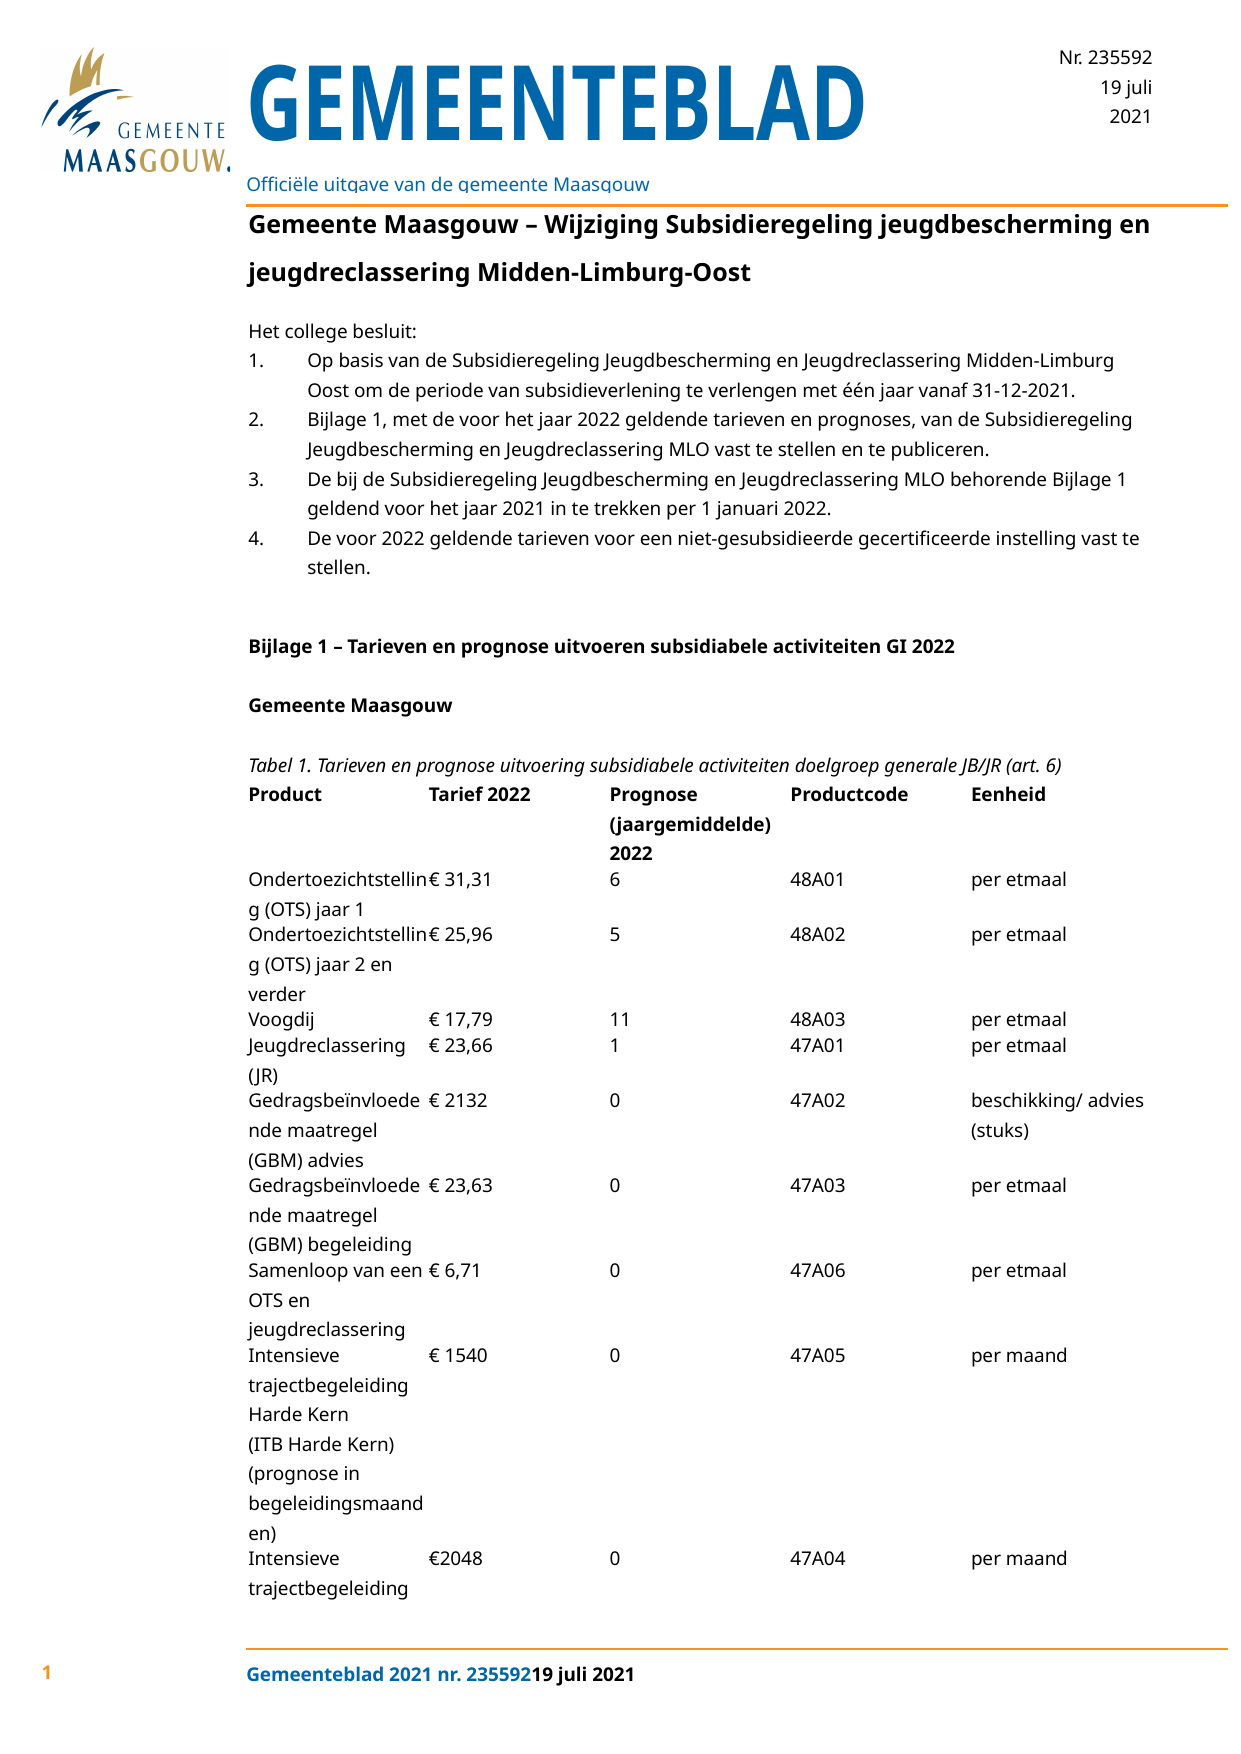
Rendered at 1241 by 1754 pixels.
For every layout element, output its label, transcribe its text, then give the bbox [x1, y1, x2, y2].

table_cell Samenloop van een OTS en jeugdreclassering [248, 1258, 429, 1342]
table_cell 0 [609, 1546, 790, 1601]
table_cell 11 [609, 1007, 790, 1032]
text Bijlage 1 – Tarieven en prognose uitvoeren subsidiabele activiteiten GI 2022 [248, 633, 1152, 659]
table_header Productcode [790, 781, 971, 866]
table_cell 47A06 [790, 1258, 971, 1342]
table_cell Ondertoezichtstelling (OTS) jaar 2 en verder [248, 922, 429, 1007]
table_cell 0 [609, 1088, 790, 1172]
table_cell per etmaal [971, 866, 1152, 922]
table_header Eenheid [971, 781, 1152, 866]
table_cell € 23,63 [429, 1173, 609, 1257]
list Bijlage 1, met de voor het jaar 2022 geldende tarieven en prognoses, van de Subsidieregeling Jeugdbescherming en Jeugdreclassering MLO vast te stellen en te publiceren. [248, 407, 1152, 462]
table_cell per maand [971, 1546, 1152, 1601]
table_cell 47A05 [790, 1342, 971, 1546]
table_cell beschikking/ advies (stuks) [971, 1088, 1152, 1172]
table_header Tarief 2022 [429, 781, 609, 866]
table_cell €2048 [429, 1546, 609, 1601]
table_cell 47A02 [790, 1088, 971, 1172]
table_header Product [248, 781, 429, 866]
table_cell € 31,31 [429, 866, 609, 922]
text Gemeente Maasgouw [248, 693, 1152, 718]
table_cell 6 [609, 866, 790, 922]
text Gemeente Maasgouw – Wijziging Subsidieregeling jeugdbescherming en jeugdreclassering Midden-Limburg-Oost [248, 207, 1152, 288]
picture [41, 47, 231, 172]
list De bij de Subsidieregeling Jeugdbescherming en Jeugdreclassering MLO behorende Bijlage 1 geldend voor het jaar 2021 in te trekken per 1 januari 2022. [248, 466, 1152, 521]
list Op basis van de Subsidieregeling Jeugdbescherming en Jeugdreclassering Midden-Limburg Oost om de periode van subsidieverlening te verlengen met één jaar vanaf 31-12-2021. [248, 347, 1152, 403]
list De voor 2022 geldende tarieven voor een niet-gesubsidieerde gecertificeerde instelling vast te stellen. [248, 525, 1152, 580]
table_cell € 2132 [429, 1088, 609, 1172]
table_cell 5 [609, 922, 790, 1007]
table_cell € 25,96 [429, 922, 609, 1007]
table_cell 0 [609, 1342, 790, 1546]
table_cell 48A03 [790, 1007, 971, 1032]
text Tabel 1. Tarieven en prognose uitvoering subsidiabele activiteiten doelgroep generale JB/JR (art. 6) [248, 752, 1152, 777]
table_cell € 1540 [429, 1342, 609, 1546]
table_cell 47A04 [790, 1546, 971, 1601]
text Het college besluit: [248, 318, 1152, 344]
table_cell 1 [609, 1032, 790, 1088]
table_cell per etmaal [971, 1173, 1152, 1257]
table_cell 47A01 [790, 1032, 971, 1088]
table_cell Intensieve trajectbegeleiding [248, 1546, 429, 1601]
table_cell 48A02 [790, 922, 971, 1007]
table_cell Voogdij [248, 1007, 429, 1032]
table_cell per maand [971, 1342, 1152, 1546]
table_cell 47A03 [790, 1173, 971, 1257]
table_cell per etmaal [971, 1032, 1152, 1088]
table_cell Gedragsbeïnvloedende maatregel (GBM) begeleiding [248, 1173, 429, 1257]
table_cell Jeugdreclassering (JR) [248, 1032, 429, 1088]
table_cell 48A01 [790, 866, 971, 922]
table_header Prognose (jaargemiddelde) 2022 [609, 781, 790, 866]
table_cell Gedragsbeïnvloedende maatregel (GBM) advies [248, 1088, 429, 1172]
table_cell 0 [609, 1173, 790, 1257]
table_cell € 23,66 [429, 1032, 609, 1088]
table_cell € 17,79 [429, 1007, 609, 1032]
table_cell per etmaal [971, 1258, 1152, 1342]
table_cell € 6,71 [429, 1258, 609, 1342]
table_cell per etmaal [971, 1007, 1152, 1032]
table_cell Intensieve trajectbegeleiding Harde Kern (ITB Harde Kern) (prognose in begeleidingsmaanden) [248, 1342, 429, 1546]
table_cell 0 [609, 1258, 790, 1342]
table_cell Ondertoezichtstelling (OTS) jaar 1 [248, 866, 429, 922]
table_cell per etmaal [971, 922, 1152, 1007]
